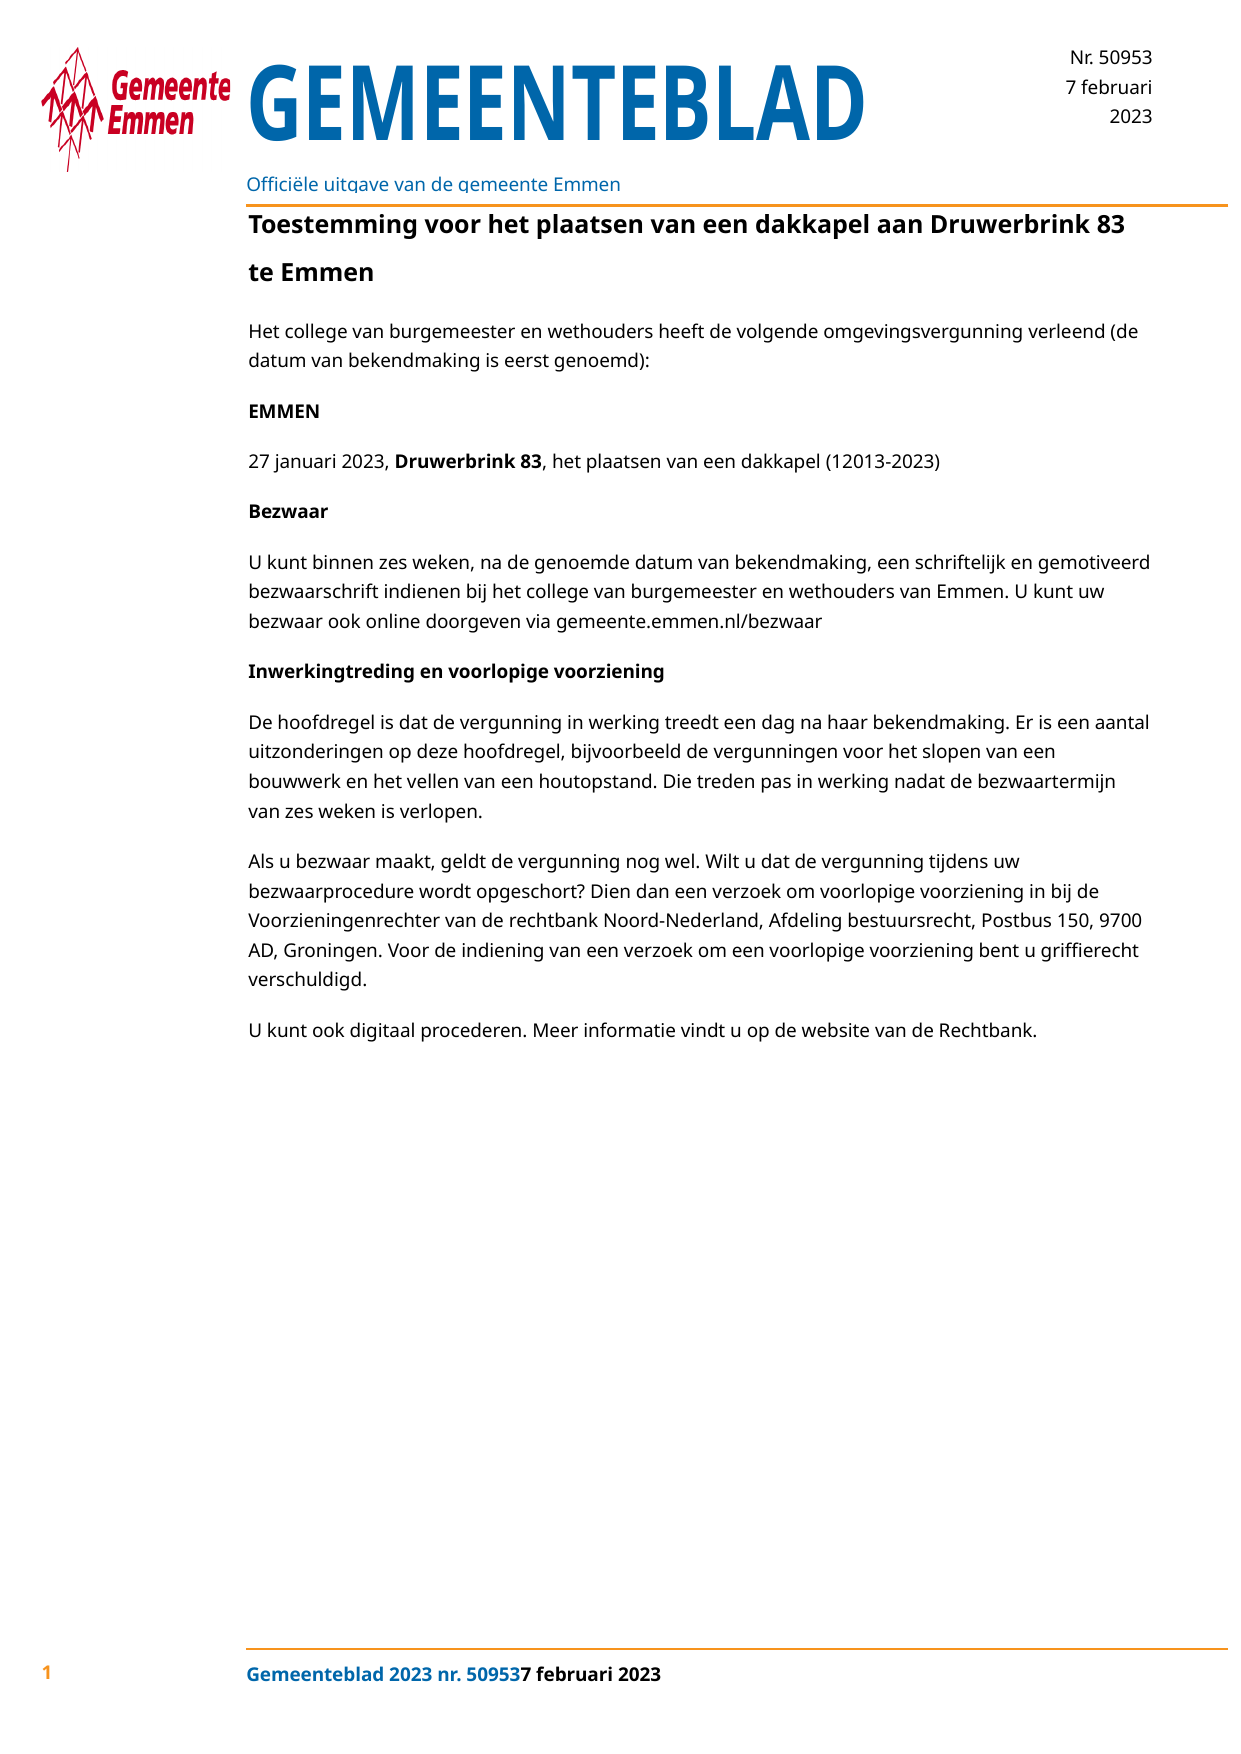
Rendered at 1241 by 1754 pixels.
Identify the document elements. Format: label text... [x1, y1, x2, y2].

text Als u bezwaar maakt, geldt de vergunning nog wel. Wilt u dat de vergunning tijdens uw bezwaarprocedure wordt opgeschort? Dien dan een verzoek om voorlopige voorziening in bij de Voorzieningenrechter van de rechtbank Noord-Nederland, Afdeling bestuursrecht, Postbus 150, 9700 AD, Groningen. Voor de indiening van een verzoek om een voorlopige voorziening bent u griffierecht verschuldigd. [248, 848, 1152, 992]
text 27 januari 2023, Druwerbrink 83, het plaatsen van een dakkapel (12013-2023) [248, 448, 1152, 474]
text De hoofdregel is dat de vergunning in werking treedt een dag na haar bekendmaking. Er is een aantal uitzonderingen op deze hoofdregel, bijvoorbeeld de vergunningen voor het slopen van een bouwwerk en het vellen van een houtopstand. Die treden pas in werking nadat de bezwaartermijn van zes weken is verlopen. [248, 709, 1152, 824]
text Het college van burgemeester en wethouders heeft de volgende omgevingsvergunning verleend (de datum van bekendmaking is eerst genoemd): [248, 318, 1152, 373]
text U kunt ook digitaal procederen. Meer informatie vindt u op de website van de Rechtbank. [248, 1017, 1152, 1043]
text Toestemming voor het plaatsen van een dakkapel aan Druwerbrink 83 te Emmen [248, 207, 1152, 288]
text Inwerkingtreding en voorlopige voorziening [248, 659, 1152, 684]
picture [41, 47, 231, 172]
text U kunt binnen zes weken, na de genoemde datum van bekendmaking, een schriftelijk en gemotiveerd bezwaarschrift indienen bij het college van burgemeester en wethouders van Emmen. U kunt uw bezwaar ook online doorgeven via gemeente.emmen.nl/bezwaar [248, 549, 1152, 634]
text Bezwaar [248, 499, 1152, 524]
text EMMEN [248, 398, 1152, 424]
